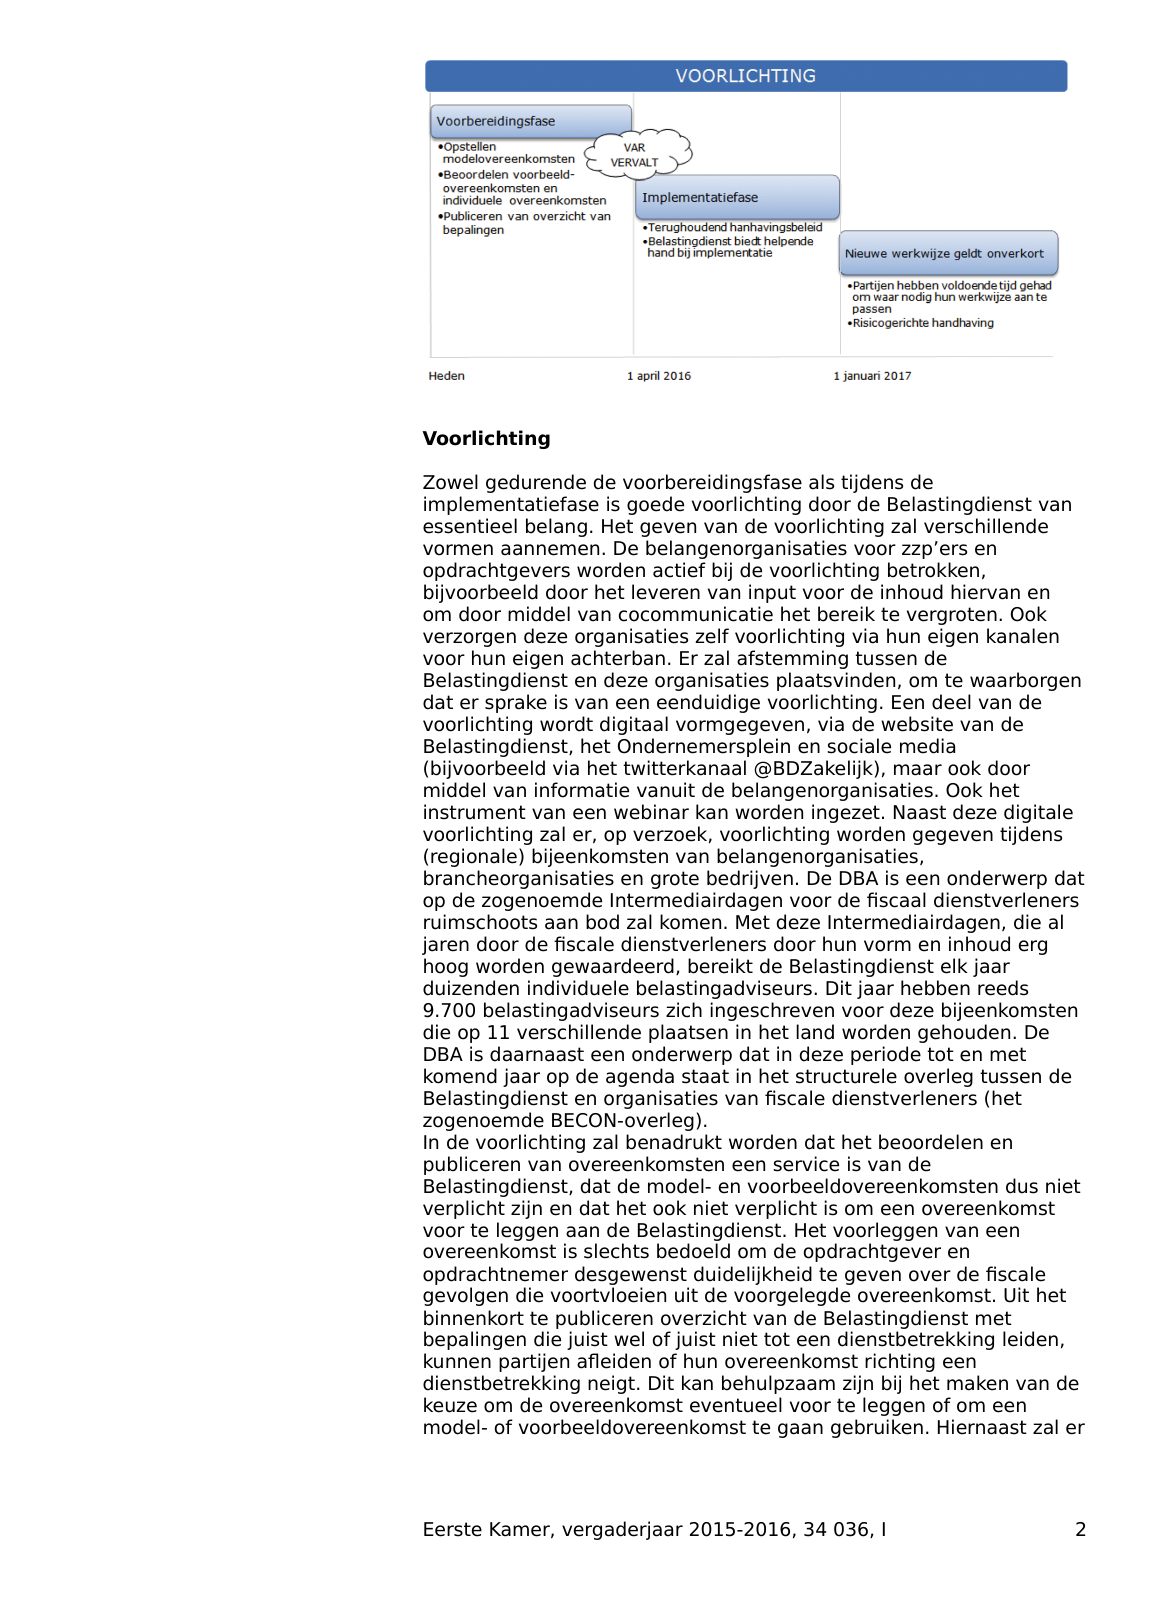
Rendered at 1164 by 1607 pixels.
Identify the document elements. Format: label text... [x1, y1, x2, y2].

text In de voorlichting zal benadrukt worden dat het beoordelen en publiceren van overeenkomsten een service is van de Belastingdienst, dat de model- en voorbeeldovereenkomsten dus niet verplicht zijn en dat het ook niet verplicht is om een overeenkomst voor te leggen aan de Belastingdienst. Het voorleggen van een overeenkomst is slechts bedoeld om de opdrachtgever en opdrachtnemer desgewenst duidelijkheid te geven over de fiscale gevolgen die voortvloeien uit de voorgelegde overeenkomst. Uit het binnenkort te publiceren overzicht van de Belastingdienst met bepalingen die juist wel of juist niet tot een dienstbetrekking leiden, kunnen partijen afleiden of hun overeenkomst richting een dienstbetrekking neigt. Dit kan behulpzaam zijn bij het maken van de keuze om de overeenkomst eventueel voor te leggen of om een model- of voorbeeldovereenkomst te gaan gebruiken. Hiernaast zal er [422, 1132, 1087, 1439]
text Voorlichting [422, 428, 1087, 450]
picture [422, 59, 1072, 384]
text Zowel gedurende de voorbereidingsfase als tijdens de implementatiefase is goede voorlichting door de Belastingdienst van essentieel belang. Het geven van de voorlichting zal verschillende vormen aannemen. De belangenorganisaties voor zzp’ers en opdrachtgevers worden actief bij de voorlichting betrokken, bijvoorbeeld door het leveren van input voor de inhoud hiervan en om door middel van cocommunicatie het bereik te vergroten. Ook verzorgen deze organisaties zelf voorlichting via hun eigen kanalen voor hun eigen achterban. Er zal afstemming tussen de Belastingdienst en deze organisaties plaatsvinden, om te waarborgen dat er sprake is van een eenduidige voorlichting. Een deel van de voorlichting wordt digitaal vormgegeven, via de website van de Belastingdienst, het Ondernemersplein en sociale media (bijvoorbeeld via het twitterkanaal @BDZakelijk), maar ook door middel van informatie vanuit de belangenorganisaties. Ook het instrument van een webinar kan worden ingezet. Naast deze digitale voorlichting zal er, op verzoek, voorlichting worden gegeven tijdens (regionale) bijeenkomsten van belangenorganisaties, brancheorganisaties en grote bedrijven. De DBA is een onderwerp dat op de zogenoemde Intermediairdagen voor de fiscaal dienstverleners ruimschoots aan bod zal komen. Met deze Intermediairdagen, die al jaren door de fiscale dienstverleners door hun vorm en inhoud erg hoog worden gewaardeerd, bereikt de Belastingdienst elk jaar duizenden individuele belastingadviseurs. Dit jaar hebben reeds 9.700 belastingadviseurs zich ingeschreven voor deze bijeenkomsten die op 11 verschillende plaatsen in het land worden gehouden. De DBA is daarnaast een onderwerp dat in deze periode tot en met komend jaar op de agenda staat in het structurele overleg tussen de Belastingdienst en organisaties van fiscale dienstverleners (het zogenoemde BECON-overleg). [422, 472, 1087, 1132]
